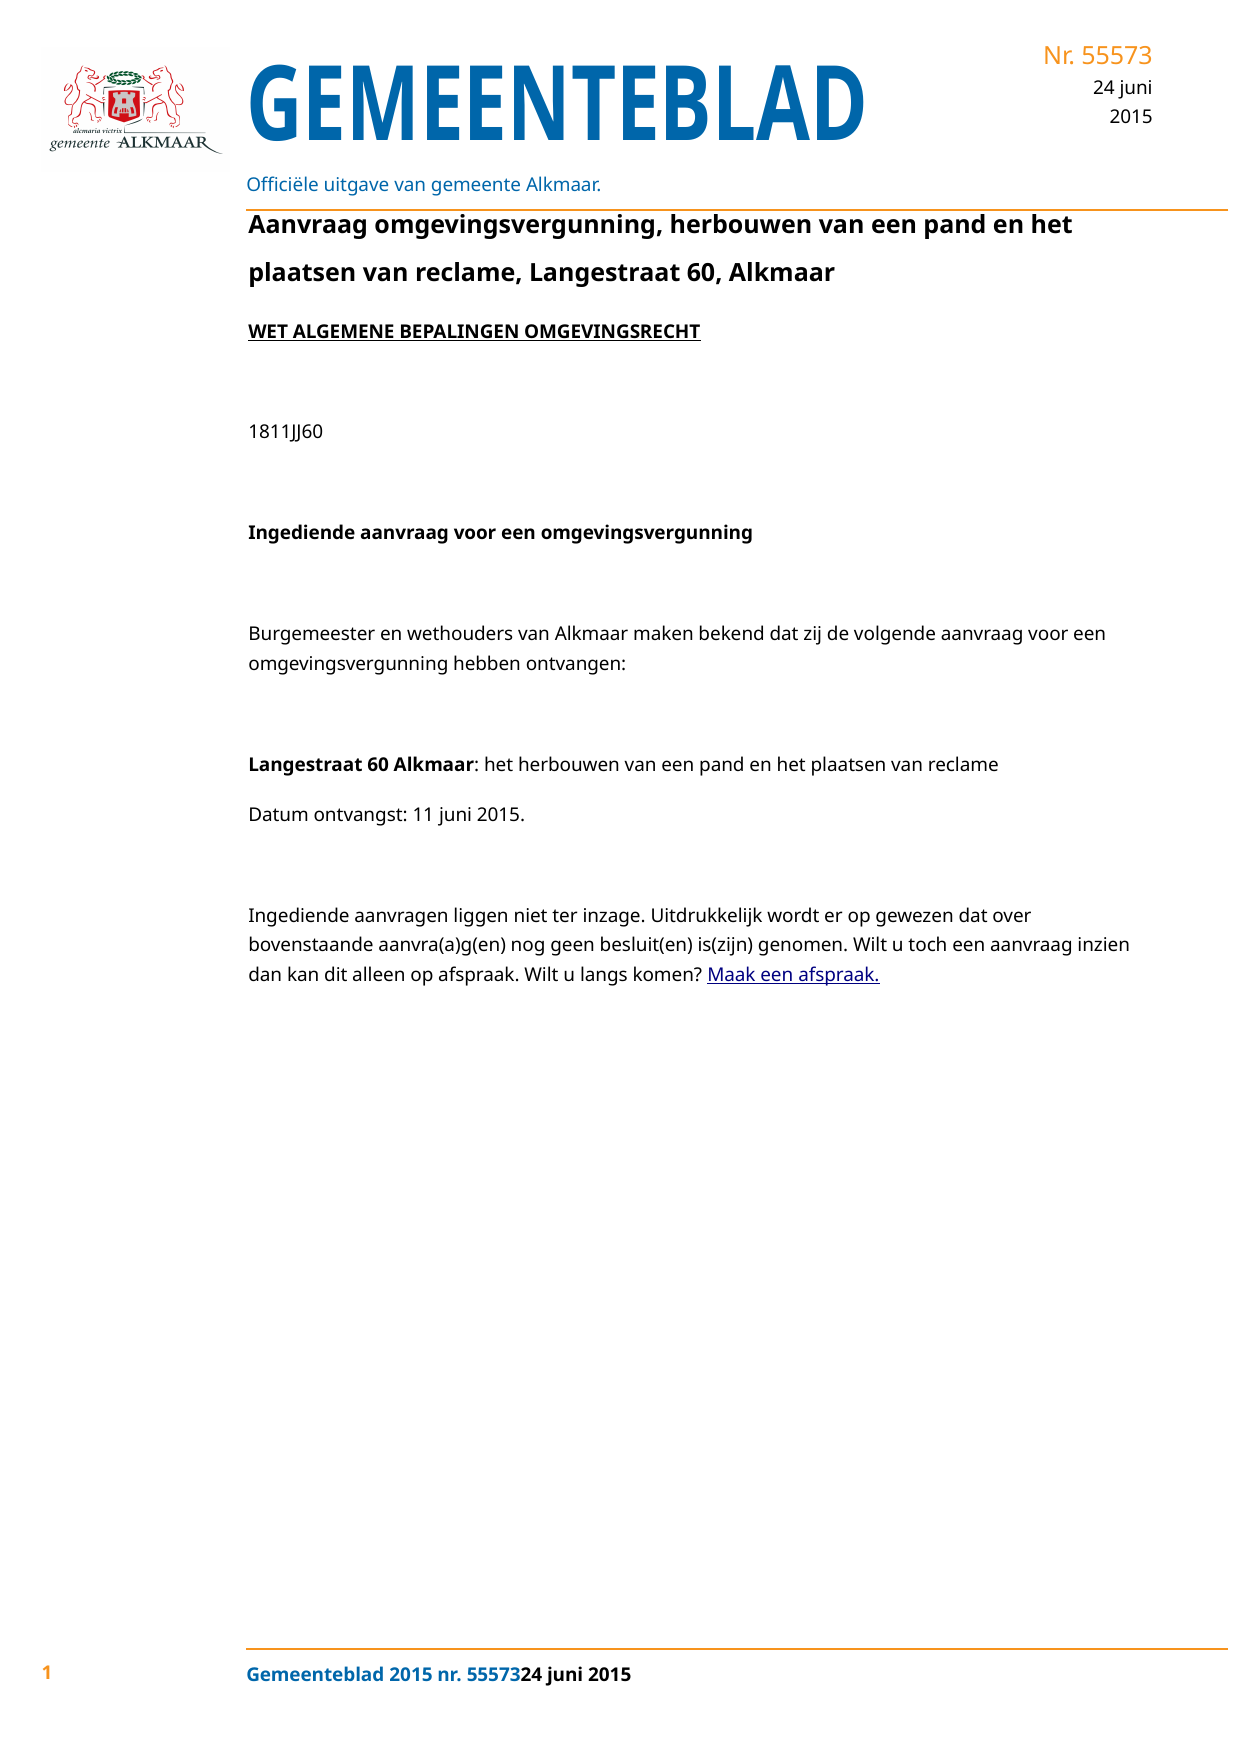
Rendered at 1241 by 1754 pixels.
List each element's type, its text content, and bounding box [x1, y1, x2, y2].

text 1811JJ60 [248, 419, 1152, 444]
text WET ALGEMENE BEPALINGEN OMGEVINGSRECHT [248, 318, 1152, 344]
text Ingediende aanvragen liggen niet ter inzage. Uitdrukkelijk wordt er op gewezen dat over bovenstaande aanvra(a)g(en) nog geen besluit(en) is(zijn) genomen. Wilt u toch een aanvraag inzien dan kan dit alleen op afspraak. Wilt u langs komen? Maak een afspraak. [248, 902, 1152, 987]
text Ingediende aanvraag voor een omgevingsvergunning [248, 519, 1152, 545]
text Datum ontvangst: 11 juni 2015. [248, 801, 1152, 827]
text Langestraat 60 Alkmaar: het herbouwen van een pand en het plaatsen van reclame [248, 751, 1152, 777]
text Aanvraag omgevingsvergunning, herbouwen van een pand en het plaatsen van reclame, Langestraat 60, Alkmaar [248, 211, 1152, 288]
text Burgemeester en wethouders van Alkmaar maken bekend dat zij de volgende aanvraag voor een omgevingsvergunning hebben ontvangen: [248, 620, 1152, 676]
picture [41, 47, 231, 172]
